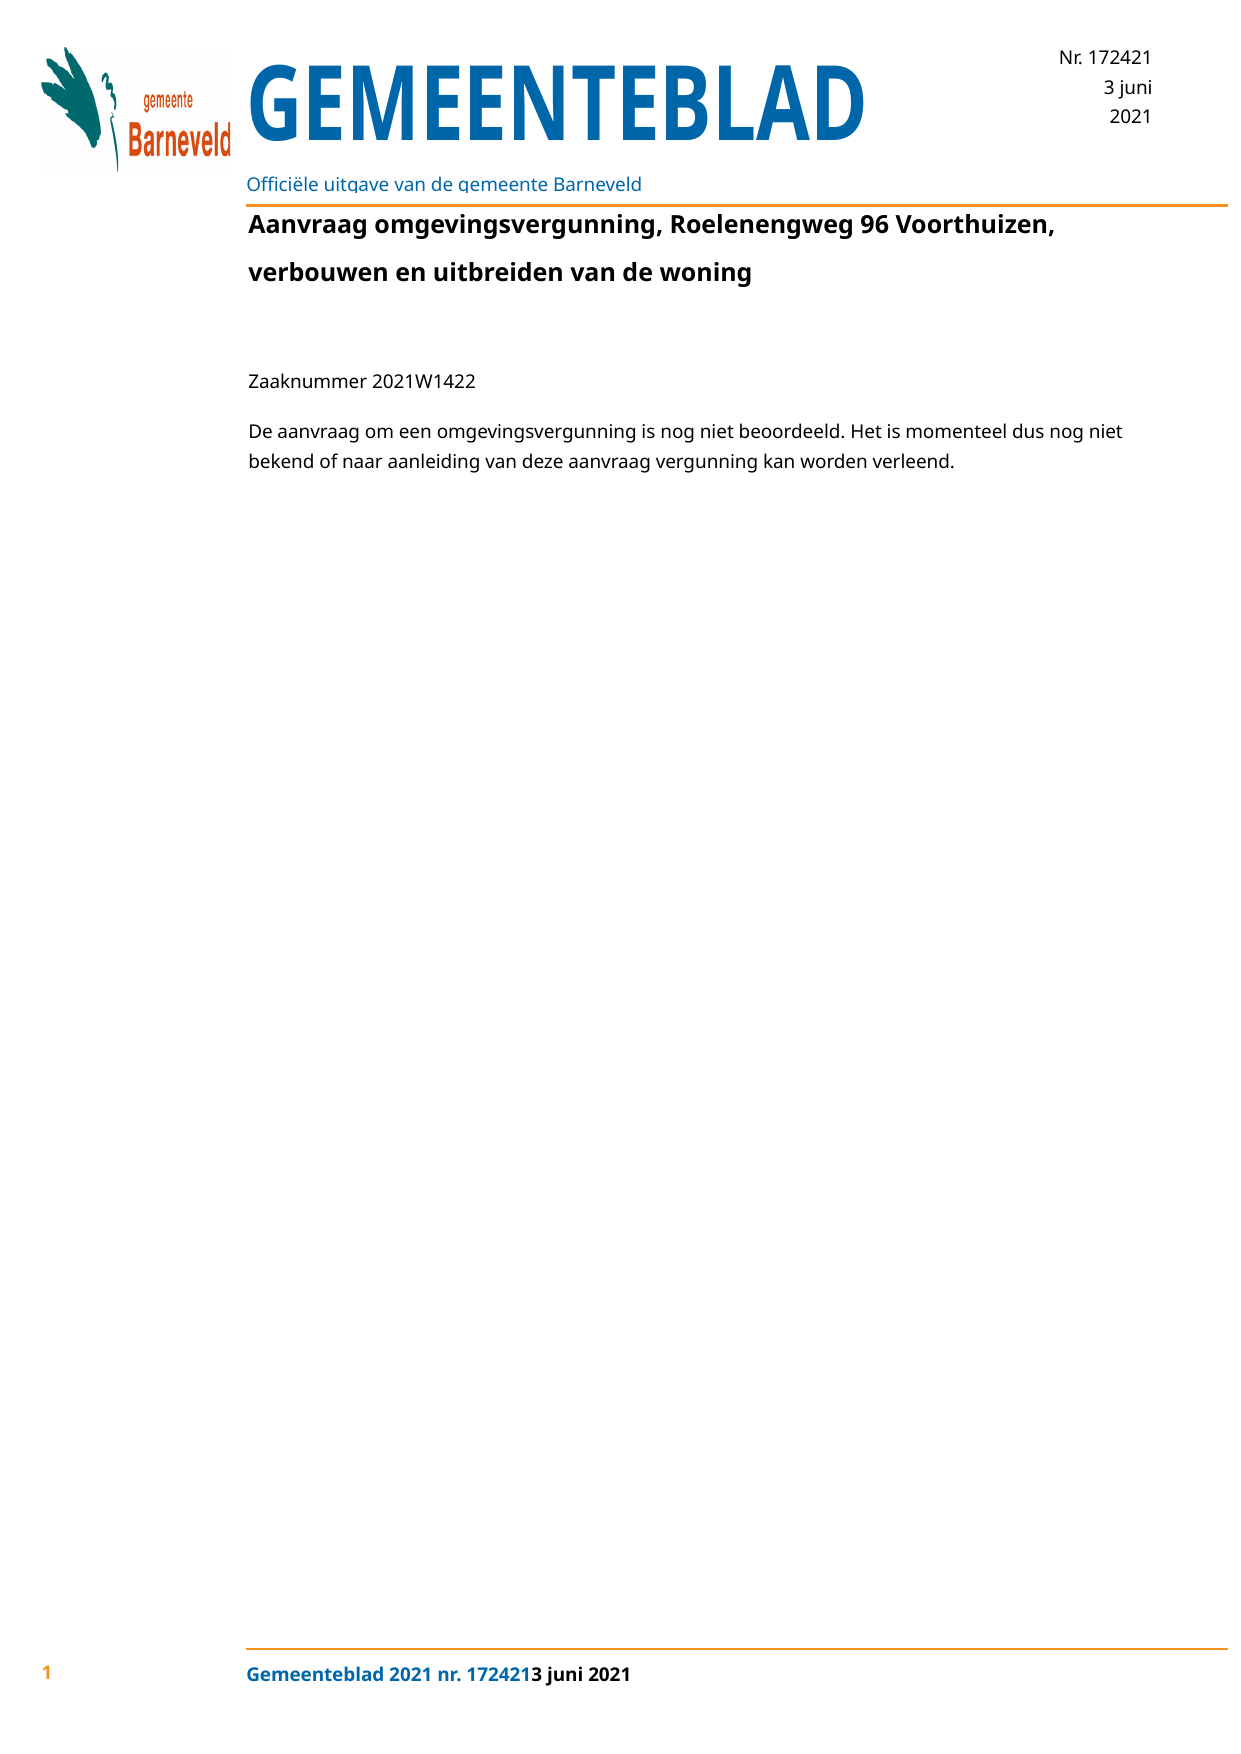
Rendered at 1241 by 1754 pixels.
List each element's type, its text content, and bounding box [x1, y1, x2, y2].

text Zaaknummer 2021W1422 [248, 368, 1152, 394]
picture [41, 47, 231, 172]
text De aanvraag om een omgevingsvergunning is nog niet beoordeeld. Het is momenteel dus nog niet bekend of naar aanleiding van deze aanvraag vergunning kan worden verleend. [248, 419, 1152, 474]
text Aanvraag omgevingsvergunning, Roelenengweg 96 Voorthuizen, verbouwen en uitbreiden van de woning [248, 207, 1152, 288]
